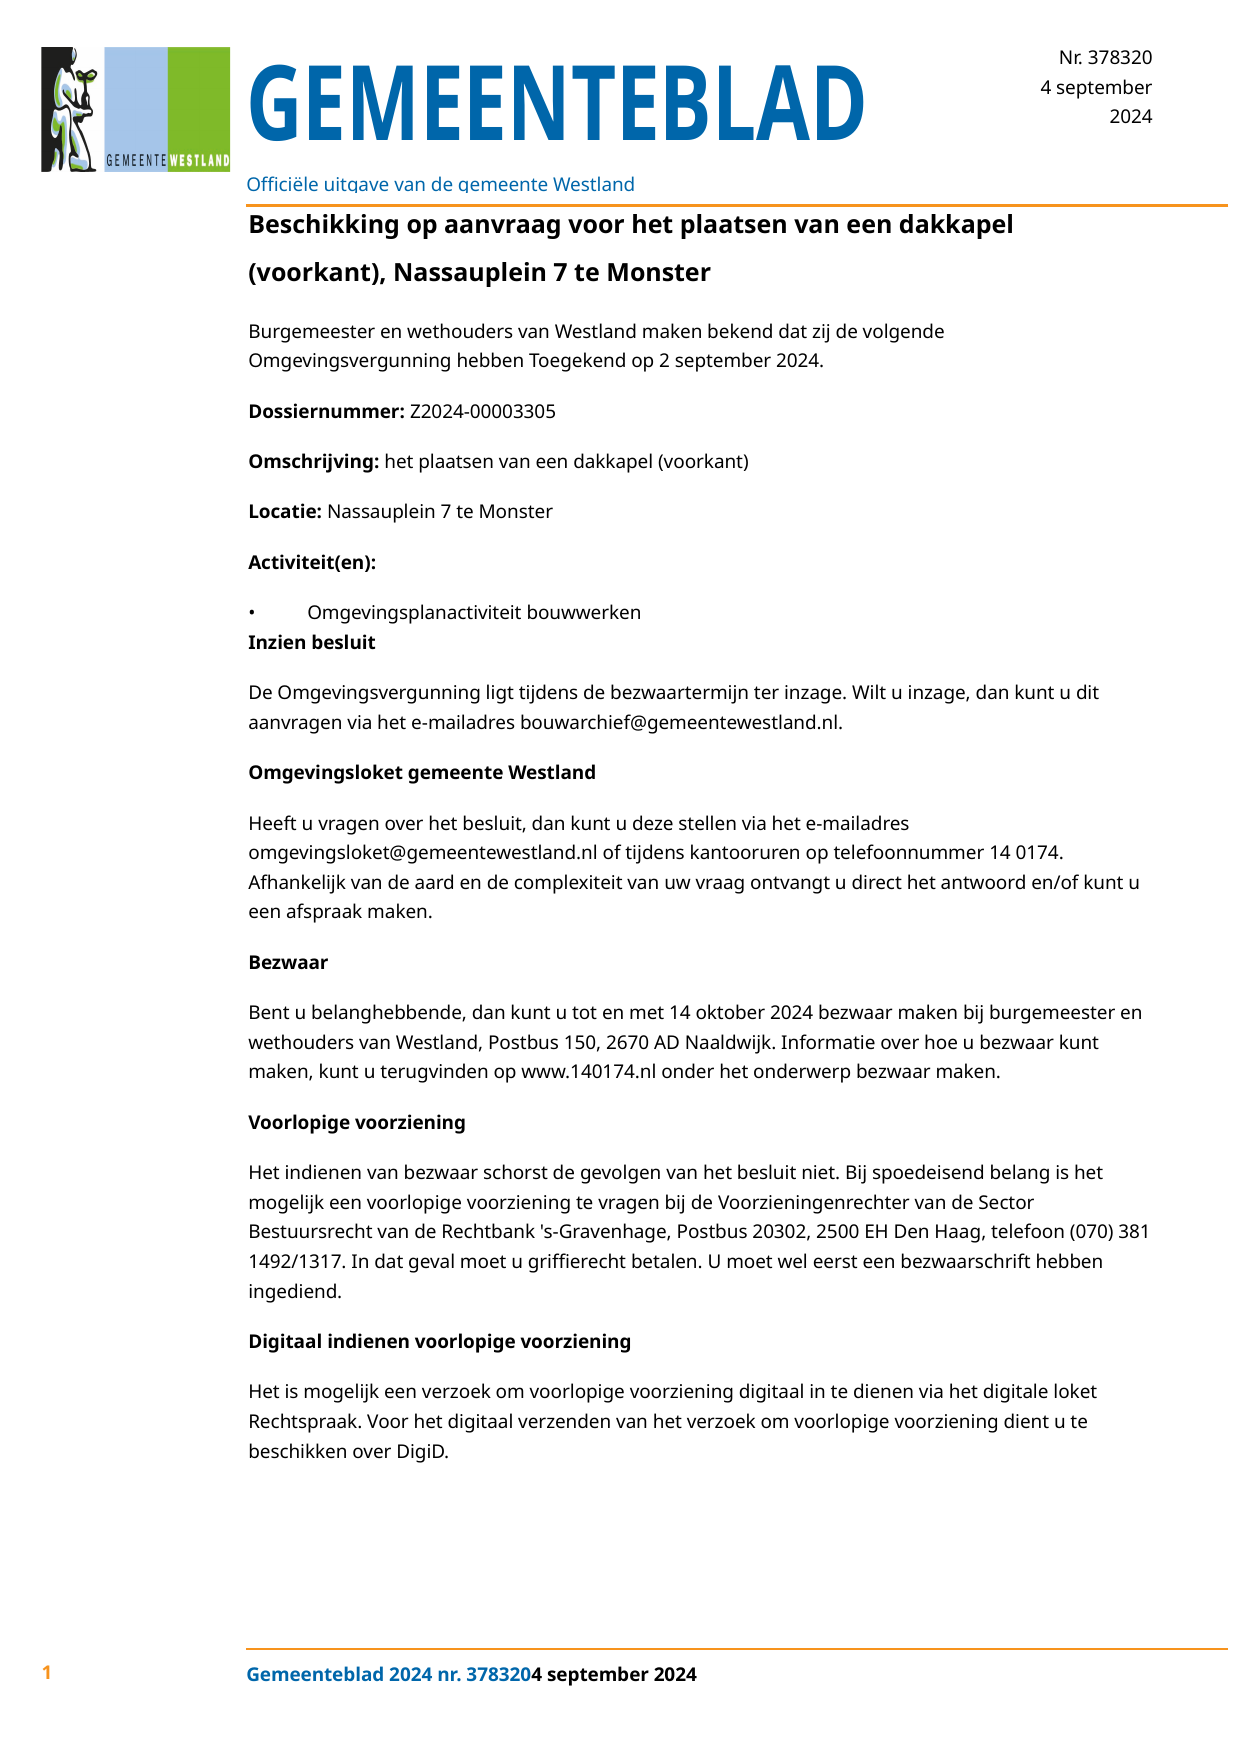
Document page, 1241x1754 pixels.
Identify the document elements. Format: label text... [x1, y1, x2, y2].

picture [41, 47, 231, 172]
text Inzien besluit [248, 629, 1152, 655]
text Dossiernummer: Z2024-00003305 [248, 398, 1152, 424]
text Voorlopige voorziening [248, 1109, 1152, 1135]
text Omgevingsloket gemeente Westland [248, 759, 1152, 785]
text Bezwaar [248, 949, 1152, 975]
text Bent u belanghebbende, dan kunt u tot en met 14 oktober 2024 bezwaar maken bij burgemeester en wethouders van Westland, Postbus 150, 2670 AD Naaldwijk. Informatie over hoe u bezwaar kunt maken, kunt u terugvinden op www.140174.nl onder het onderwerp bezwaar maken. [248, 999, 1152, 1084]
text Digitaal indienen voorlopige voorziening [248, 1328, 1152, 1354]
text Locatie: Nassauplein 7 te Monster [248, 499, 1152, 524]
list Omgevingsplanactiviteit bouwwerken [248, 599, 1152, 625]
text Burgemeester en wethouders van Westland maken bekend dat zij de volgende Omgevingsvergunning hebben Toegekend op 2 september 2024. [248, 318, 1152, 373]
text Heeft u vragen over het besluit, dan kunt u deze stellen via het e-mailadres omgevingsloket@gemeentewestland.nl of tijdens kantooruren op telefoonnummer 14 0174. Afhankelijk van de aard en de complexiteit van uw vraag ontvangt u direct het antwoord en/of kunt u een afspraak maken. [248, 810, 1152, 924]
text De Omgevingsvergunning ligt tijdens de bezwaartermijn ter inzage. Wilt u inzage, dan kunt u dit aanvragen via het e-mailadres bouwarchief@gemeentewestland.nl. [248, 679, 1152, 735]
text Beschikking op aanvraag voor het plaatsen van een dakkapel (voorkant), Nassauplein 7 te Monster [248, 207, 1152, 288]
text Omschrijving: het plaatsen van een dakkapel (voorkant) [248, 448, 1152, 474]
text Het indienen van bezwaar schorst de gevolgen van het besluit niet. Bij spoedeisend belang is het mogelijk een voorlopige voorziening te vragen bij de Voorzieningenrechter van de Sector Bestuursrecht van de Rechtbank 's-Gravenhage, Postbus 20302, 2500 EH Den Haag, telefoon (070) 381 1492/1317. In dat geval moet u griffierecht betalen. U moet wel eerst een bezwaarschrift hebben ingediend. [248, 1159, 1152, 1304]
text Activiteit(en): [248, 549, 1152, 575]
text Het is mogelijk een verzoek om voorlopige voorziening digitaal in te dienen via het digitale loket Rechtspraak. Voor het digitaal verzenden van het verzoek om voorlopige voorziening dient u te beschikken over DigiD. [248, 1379, 1152, 1464]
